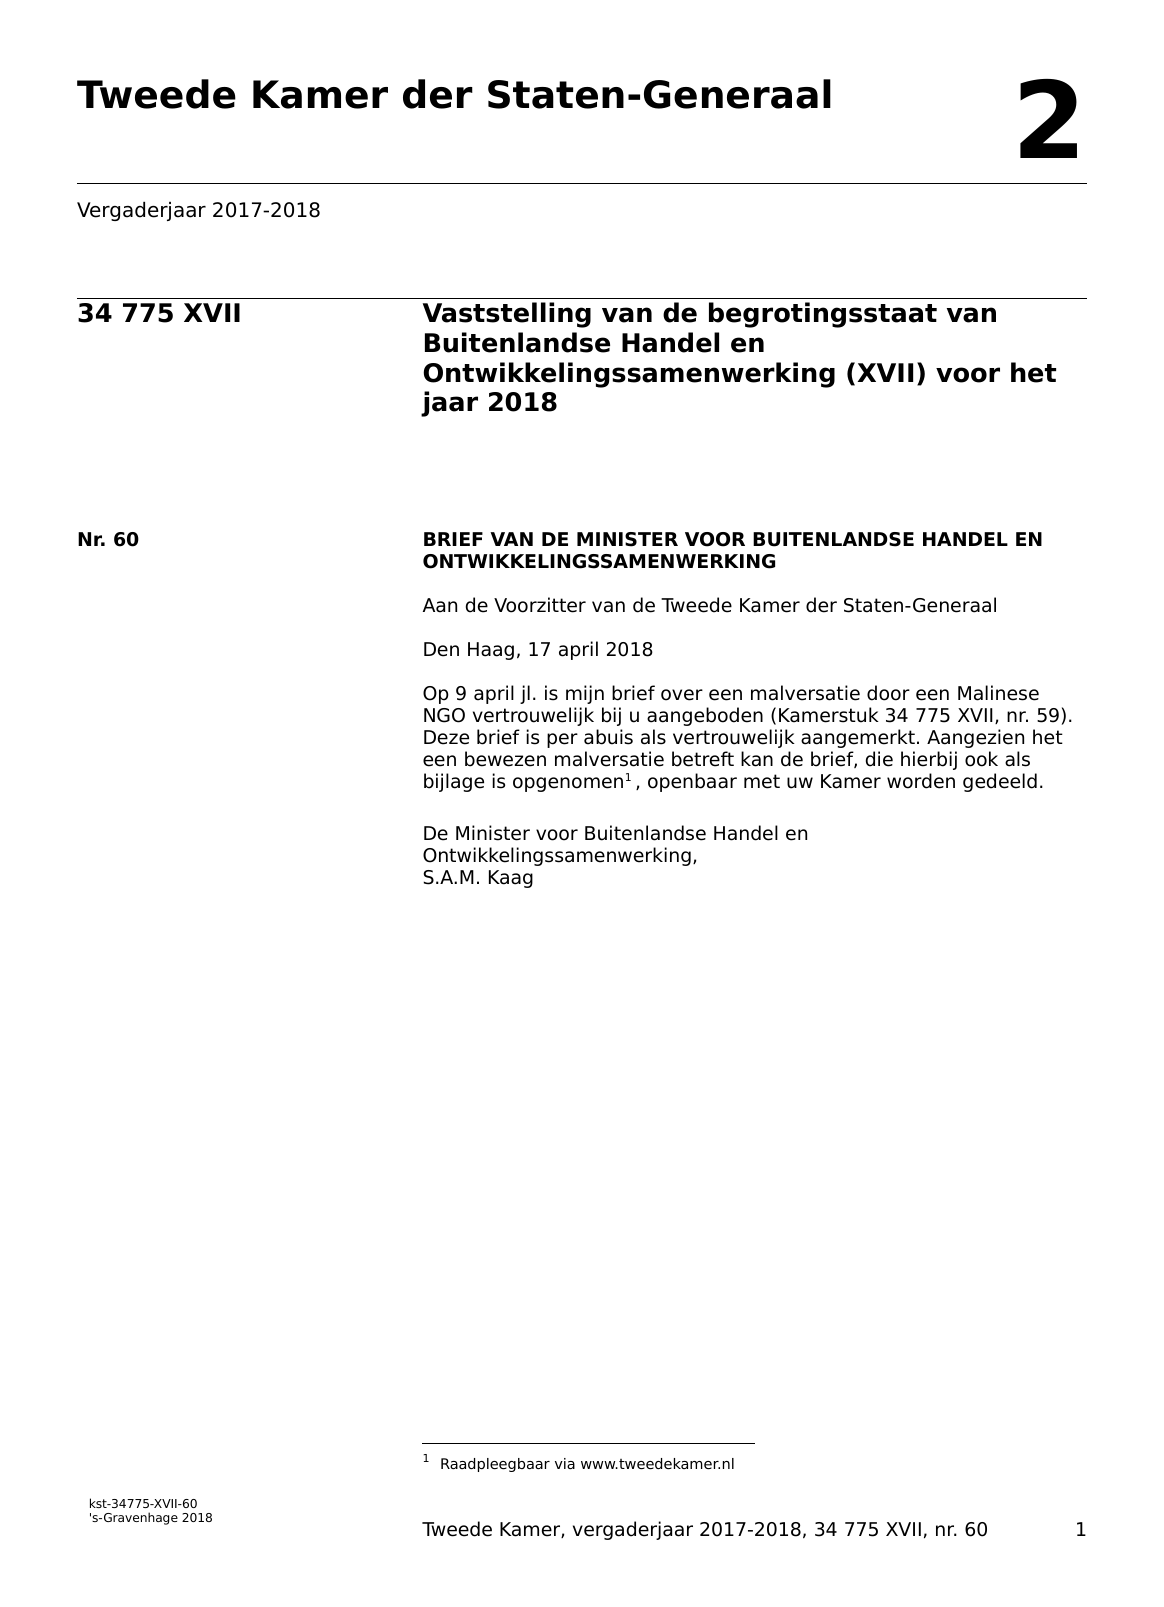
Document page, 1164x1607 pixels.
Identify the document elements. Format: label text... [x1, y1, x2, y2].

table_header 2 [886, 59, 1087, 183]
text Den Haag, 17 april 2018 [422, 639, 1087, 661]
text 's-Gravenhage 2018 [88, 1511, 323, 1525]
text Op 9 april jl. is mijn brief over een malversatie door een Malinese NGO vertrouwelijk bij u aangeboden (Kamerstuk 34 775 XVII, nr. 59). Deze brief is per abuis als vertrouwelijk aangemerkt. Aangezien het een bewezen malversatie betreft kan de brief, die hierbij ook als bijlage is opgenomen, openbaar met uw Kamer worden gedeeld. [422, 683, 1087, 793]
text kst-34775-XVII-60 [88, 1497, 323, 1511]
text Raadpleegbaar via www.tweedekamer.nl [422, 1452, 1087, 1474]
table_header Tweede Kamer der Staten-Generaal [77, 59, 886, 183]
text Aan de Voorzitter van de Tweede Kamer der Staten-Generaal [422, 595, 1087, 617]
table_cell Vergaderjaar 2017-2018 [77, 184, 1087, 298]
subtitle 34 775 XVII Vaststelling van de begrotingsstaat van Buitenlandse Handel en Ontwikkelingssamenwerking (XVII) voor het jaar 2018 [77, 299, 1087, 418]
subtitle Nr. 60 BRIEF VAN DE MINISTER VOOR BUITENLANDSE HANDEL EN ONTWIKKELINGSSAMENWERKING [77, 529, 1087, 573]
text De Minister voor Buitenlandse Handel en Ontwikkelingssamenwerking, S.A.M. Kaag [422, 823, 1087, 889]
